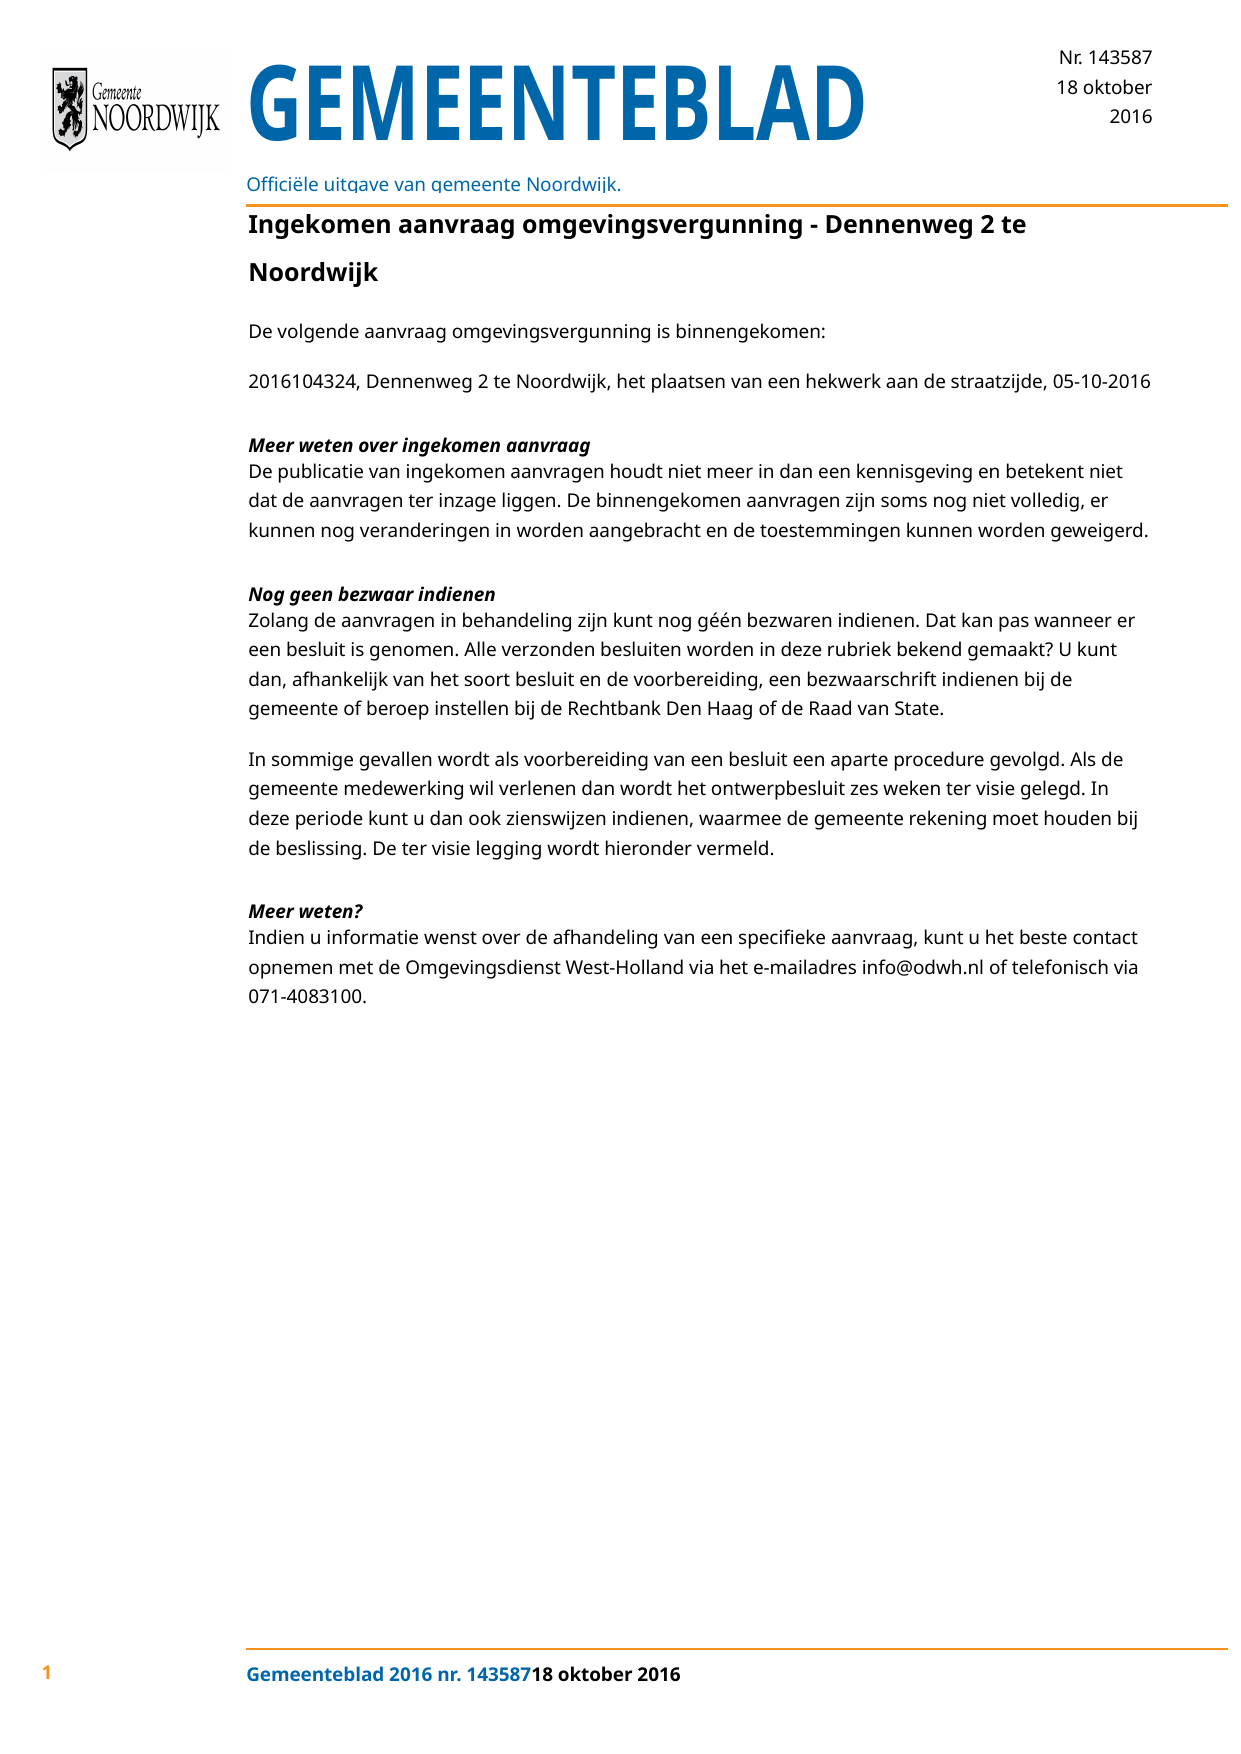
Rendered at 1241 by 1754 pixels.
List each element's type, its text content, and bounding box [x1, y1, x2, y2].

text De publicatie van ingekomen aanvragen houdt niet meer in dan een kennisgeving en betekent niet dat de aanvragen ter inzage liggen. De binnengekomen aanvragen zijn soms nog niet volledig, er kunnen nog veranderingen in worden aangebracht en de toestemmingen kunnen worden geweigerd. [248, 458, 1152, 543]
text Meer weten over ingekomen aanvraag [248, 432, 1152, 458]
text Nog geen bezwaar indienen [248, 581, 1152, 607]
text Ingekomen aanvraag omgevingsvergunning - Dennenweg 2 te Noordwijk [248, 207, 1152, 288]
text Zolang de aanvragen in behandeling zijn kunt nog géén bezwaren indienen. Dat kan pas wanneer er een besluit is genomen. Alle verzonden besluiten worden in deze rubriek bekend gemaakt? U kunt dan, afhankelijk van het soort besluit en de voorbereiding, een bezwaarschrift indienen bij de gemeente of beroep instellen bij de Rechtbank Den Haag of de Raad van State. [248, 607, 1152, 721]
text 2016104324, Dennenweg 2 te Noordwijk, het plaatsen van een hekwerk aan de straatzijde, 05-10-2016 [248, 368, 1152, 394]
text In sommige gevallen wordt als voorbereiding van een besluit een aparte procedure gevolgd. Als de gemeente medewerking wil verlenen dan wordt het ontwerpbesluit zes weken ter visie gelegd. In deze periode kunt u dan ook zienswijzen indienen, waarmee de gemeente rekening moet houden bij de beslissing. De ter visie legging wordt hieronder vermeld. [248, 746, 1152, 861]
picture [41, 47, 231, 172]
text Meer weten? [248, 899, 1152, 924]
text De volgende aanvraag omgevingsvergunning is binnengekomen: [248, 318, 1152, 344]
text Indien u informatie wenst over de afhandeling van een specifieke aanvraag, kunt u het beste contact opnemen met de Omgevingsdienst West-Holland via het e-mailadres info@odwh.nl of telefonisch via 071-4083100. [248, 924, 1152, 1009]
